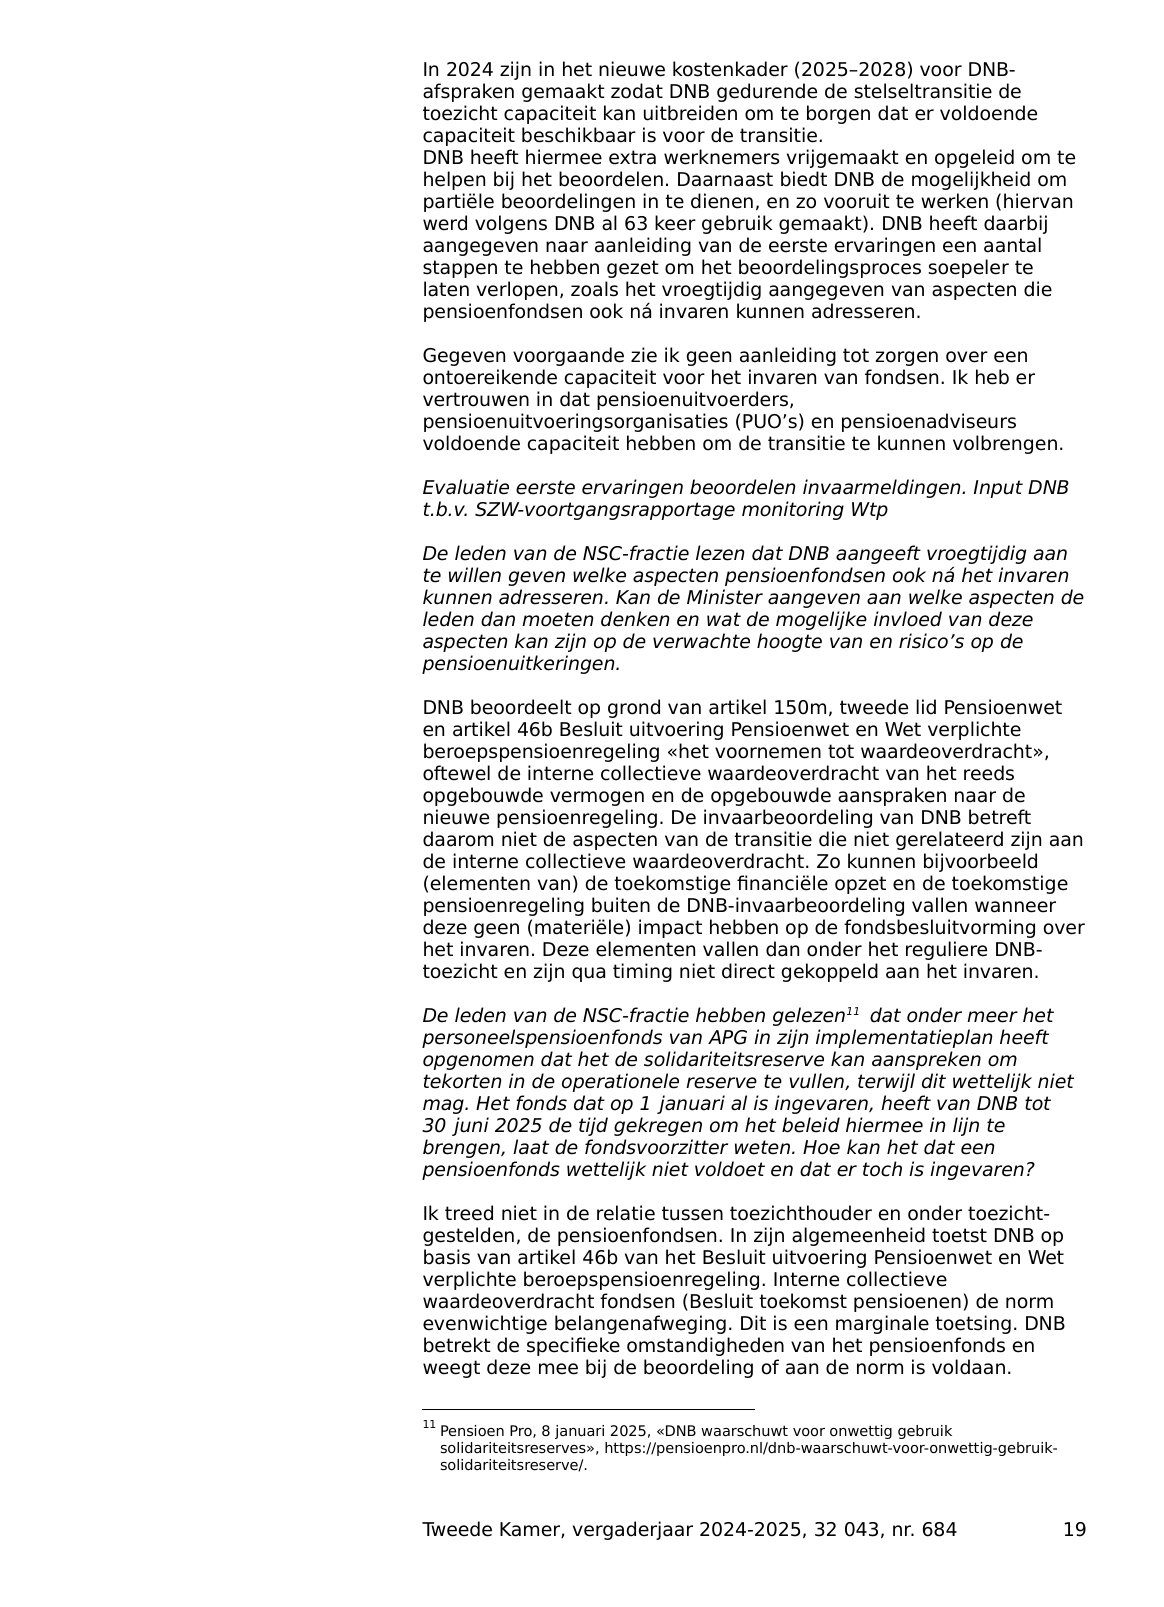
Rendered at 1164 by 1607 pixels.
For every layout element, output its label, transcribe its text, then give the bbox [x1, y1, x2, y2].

text De leden van de NSC-fractie lezen dat DNB aangeeft vroegtijdig aan te willen geven welke aspecten pensioenfondsen ook ná het invaren kunnen adresseren. Kan de Minister aangeven aan welke aspecten de leden dan moeten denken en wat de mogelijke invloed van deze aspecten kan zijn op de verwachte hoogte van en risico’s op de pensioenuitkeringen. [422, 543, 1087, 675]
text DNB heeft hiermee extra werknemers vrijgemaakt en opgeleid om te helpen bij het beoordelen. Daarnaast biedt DNB de mogelijkheid om partiële beoordelingen in te dienen, en zo vooruit te werken (hiervan werd volgens DNB al 63 keer gebruik gemaakt). DNB heeft daarbij aangegeven naar aanleiding van de eerste ervaringen een aantal stappen te hebben gezet om het beoordelingsproces soepeler te laten verlopen, zoals het vroegtijdig aangegeven van aspecten die pensioenfondsen ook ná invaren kunnen adresseren. [422, 147, 1087, 323]
text Pensioen Pro, 8 januari 2025, «DNB waarschuwt voor onwettig gebruik solidariteitsreserves», https://pensioenpro.nl/dnb-waarschuwt-voor-onwettig-gebruik-solidariteitsreserve/. [422, 1418, 1087, 1474]
subtitle Evaluatie eerste ervaringen beoordelen invaarmeldingen. Input DNB t.b.v. SZW-voortgangsrapportage monitoring Wtp [422, 477, 1087, 521]
text In 2024 zijn in het nieuwe kostenkader (2025–2028) voor DNB-afspraken gemaakt zodat DNB gedurende de stelseltransitie de toezicht capaciteit kan uitbreiden om te borgen dat er voldoende capaciteit beschikbaar is voor de transitie. [422, 59, 1087, 147]
text Ik treed niet in de relatie tussen toezichthouder en onder toezicht-gestelden, de pensioenfondsen. In zijn algemeenheid toetst DNB op basis van artikel 46b van het Besluit uitvoering Pensioenwet en Wet verplichte beroepspensioenregeling. Interne collectieve waardeoverdracht fondsen (Besluit toekomst pensioenen) de norm evenwichtige belangenafweging. Dit is een marginale toetsing. DNB betrekt de specifieke omstandigheden van het pensioenfonds en weegt deze mee bij de beoordeling of aan de norm is voldaan. [422, 1203, 1087, 1379]
text Gegeven voorgaande zie ik geen aanleiding tot zorgen over een ontoereikende capaciteit voor het invaren van fondsen. Ik heb er vertrouwen in dat pensioenuitvoerders, pensioenuitvoeringsorganisaties (PUO’s) en pensioenadviseurs voldoende capaciteit hebben om de transitie te kunnen volbrengen. [422, 345, 1087, 455]
text De leden van de NSC-fractie hebben gelezen dat onder meer het personeelspensioenfonds van APG in zijn implementatieplan heeft opgenomen dat het de solidariteitsreserve kan aanspreken om tekorten in de operationele reserve te vullen, terwijl dit wettelijk niet mag. Het fonds dat op 1 januari al is ingevaren, heeft van DNB tot 30 juni 2025 de tijd gekregen om het beleid hiermee in lijn te brengen, laat de fondsvoorzitter weten. Hoe kan het dat een pensioenfonds wettelijk niet voldoet en dat er toch is ingevaren? [422, 1005, 1087, 1181]
text DNB beoordeelt op grond van artikel 150m, tweede lid Pensioenwet en artikel 46b Besluit uitvoering Pensioenwet en Wet verplichte beroepspensioenregeling «het voornemen tot waardeoverdracht», oftewel de interne collectieve waardeoverdracht van het reeds opgebouwde vermogen en de opgebouwde aanspraken naar de nieuwe pensioenregeling. De invaarbeoordeling van DNB betreft daarom niet de aspecten van de transitie die niet gerelateerd zijn aan de interne collectieve waardeoverdracht. Zo kunnen bijvoorbeeld (elementen van) de toekomstige financiële opzet en de toekomstige pensioenregeling buiten de DNB-invaarbeoordeling vallen wanneer deze geen (materiële) impact hebben op de fondsbesluitvorming over het invaren. Deze elementen vallen dan onder het reguliere DNB-toezicht en zijn qua timing niet direct gekoppeld aan het invaren. [422, 697, 1087, 983]
